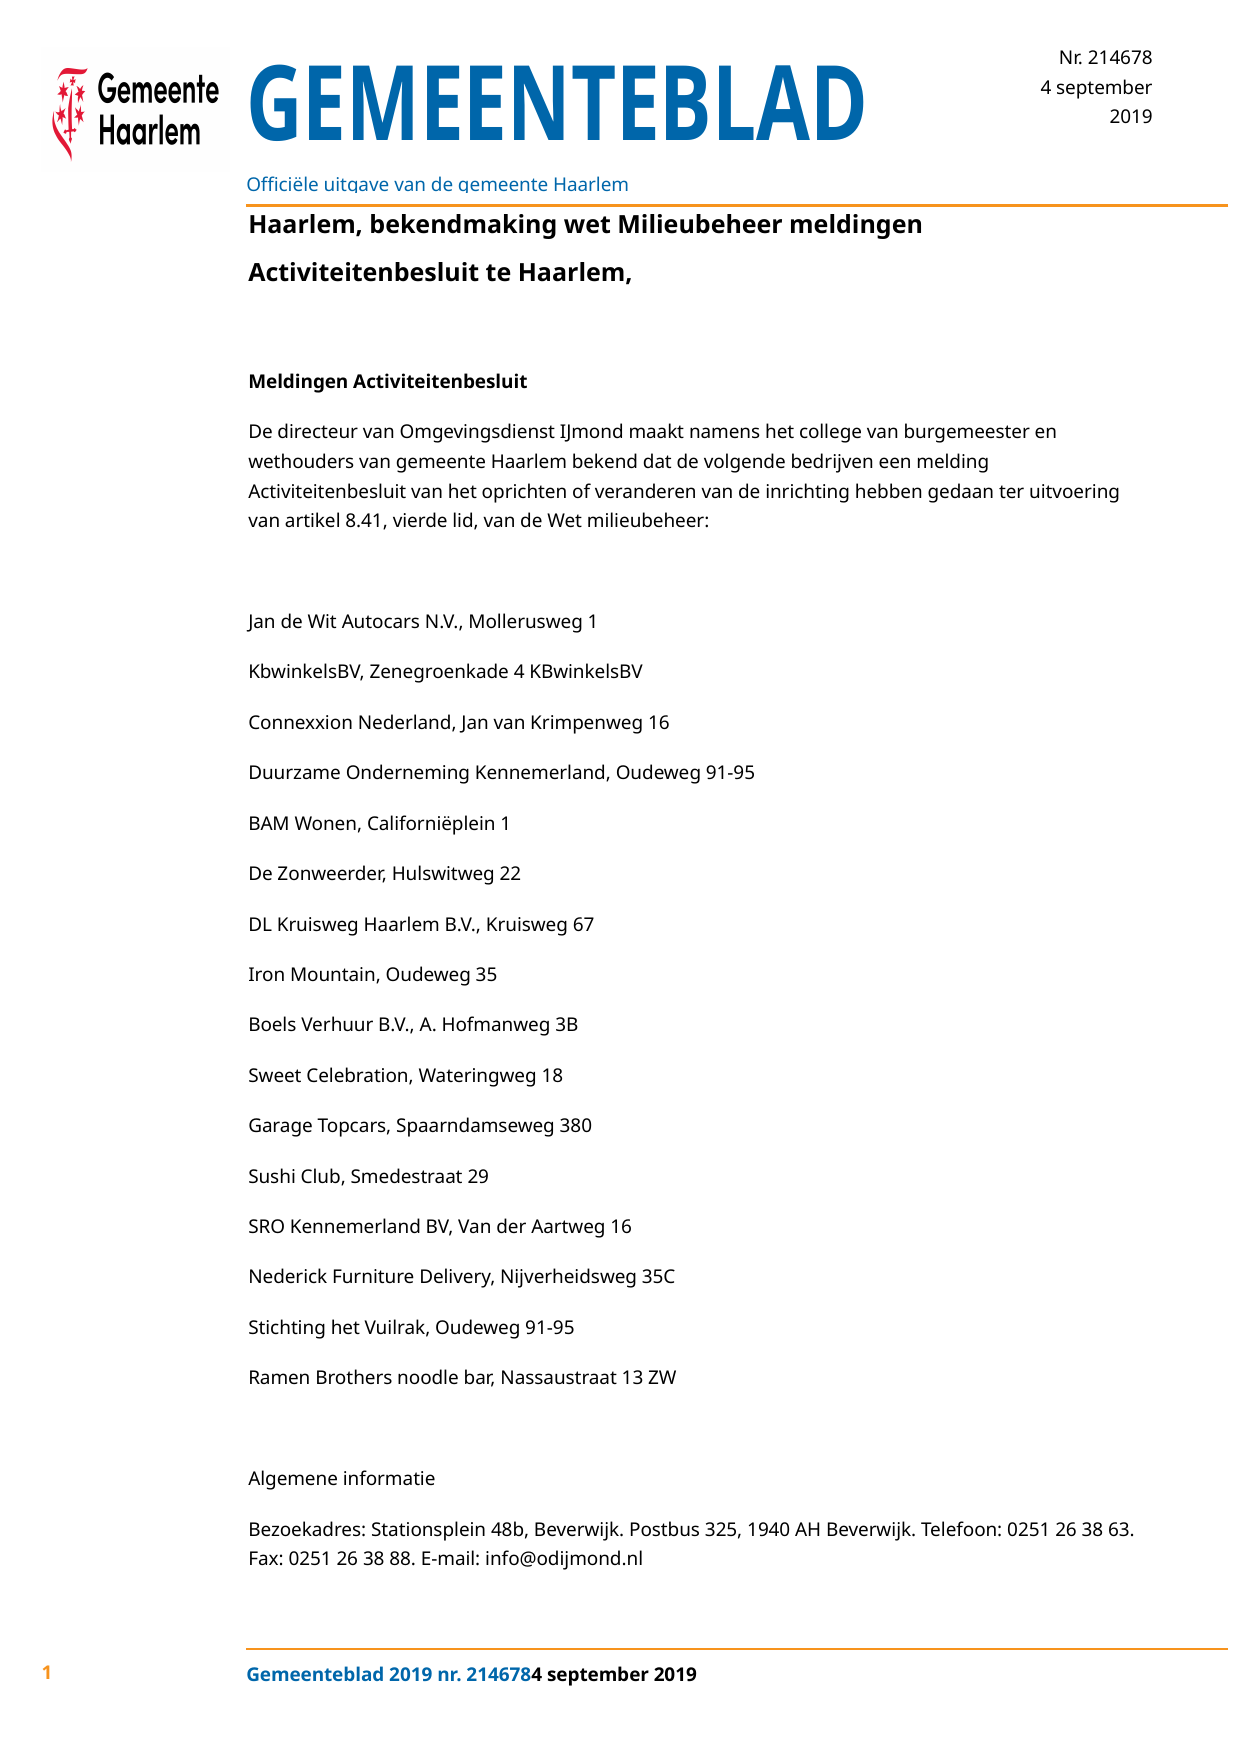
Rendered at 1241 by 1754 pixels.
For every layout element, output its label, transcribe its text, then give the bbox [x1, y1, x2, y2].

text Nederick Furniture Delivery, Nijverheidsweg 35C [248, 1264, 1152, 1289]
text Algemene informatie [248, 1465, 1152, 1491]
text De directeur van Omgevingsdienst IJmond maakt namens het college van burgemeester en wethouders van gemeente Haarlem bekend dat de volgende bedrijven een melding Activiteitenbesluit van het oprichten of veranderen van de inrichting hebben gedaan ter uitvoering van artikel 8.41, vierde lid, van de Wet milieubeheer: [248, 419, 1152, 533]
text Bezoekadres: Stationsplein 48b, Beverwijk. Postbus 325, 1940 AH Beverwijk. Telefoon: 0251 26 38 63. Fax: 0251 26 38 88. E-mail: info@odijmond.nl [248, 1516, 1152, 1571]
text Haarlem, bekendmaking wet Milieubeheer meldingen Activiteitenbesluit te Haarlem, [248, 207, 1152, 288]
text Sushi Club, Smedestraat 29 [248, 1163, 1152, 1189]
text Ramen Brothers noodle bar, Nassaustraat 13 ZW [248, 1364, 1152, 1390]
text Garage Topcars, Spaarndamseweg 380 [248, 1112, 1152, 1138]
text SRO Kennemerland BV, Van der Aartweg 16 [248, 1213, 1152, 1239]
text KbwinkelsBV, Zenegroenkade 4 KBwinkelsBV [248, 659, 1152, 684]
text Boels Verhuur B.V., A. Hofmanweg 3B [248, 1012, 1152, 1037]
text Stichting het Vuilrak, Oudeweg 91-95 [248, 1314, 1152, 1340]
text De Zonweerder, Hulswitweg 22 [248, 860, 1152, 886]
text Connexxion Nederland, Jan van Krimpenweg 16 [248, 709, 1152, 735]
picture [41, 47, 231, 172]
text Duurzame Onderneming Kennemerland, Oudeweg 91-95 [248, 759, 1152, 785]
text Iron Mountain, Oudeweg 35 [248, 961, 1152, 987]
text DL Kruisweg Haarlem B.V., Kruisweg 67 [248, 911, 1152, 937]
text BAM Wonen, Californiëplein 1 [248, 810, 1152, 836]
text Sweet Celebration, Wateringweg 18 [248, 1062, 1152, 1088]
text Meldingen Activiteitenbesluit [248, 368, 1152, 394]
text Jan de Wit Autocars N.V., Mollerusweg 1 [248, 608, 1152, 634]
